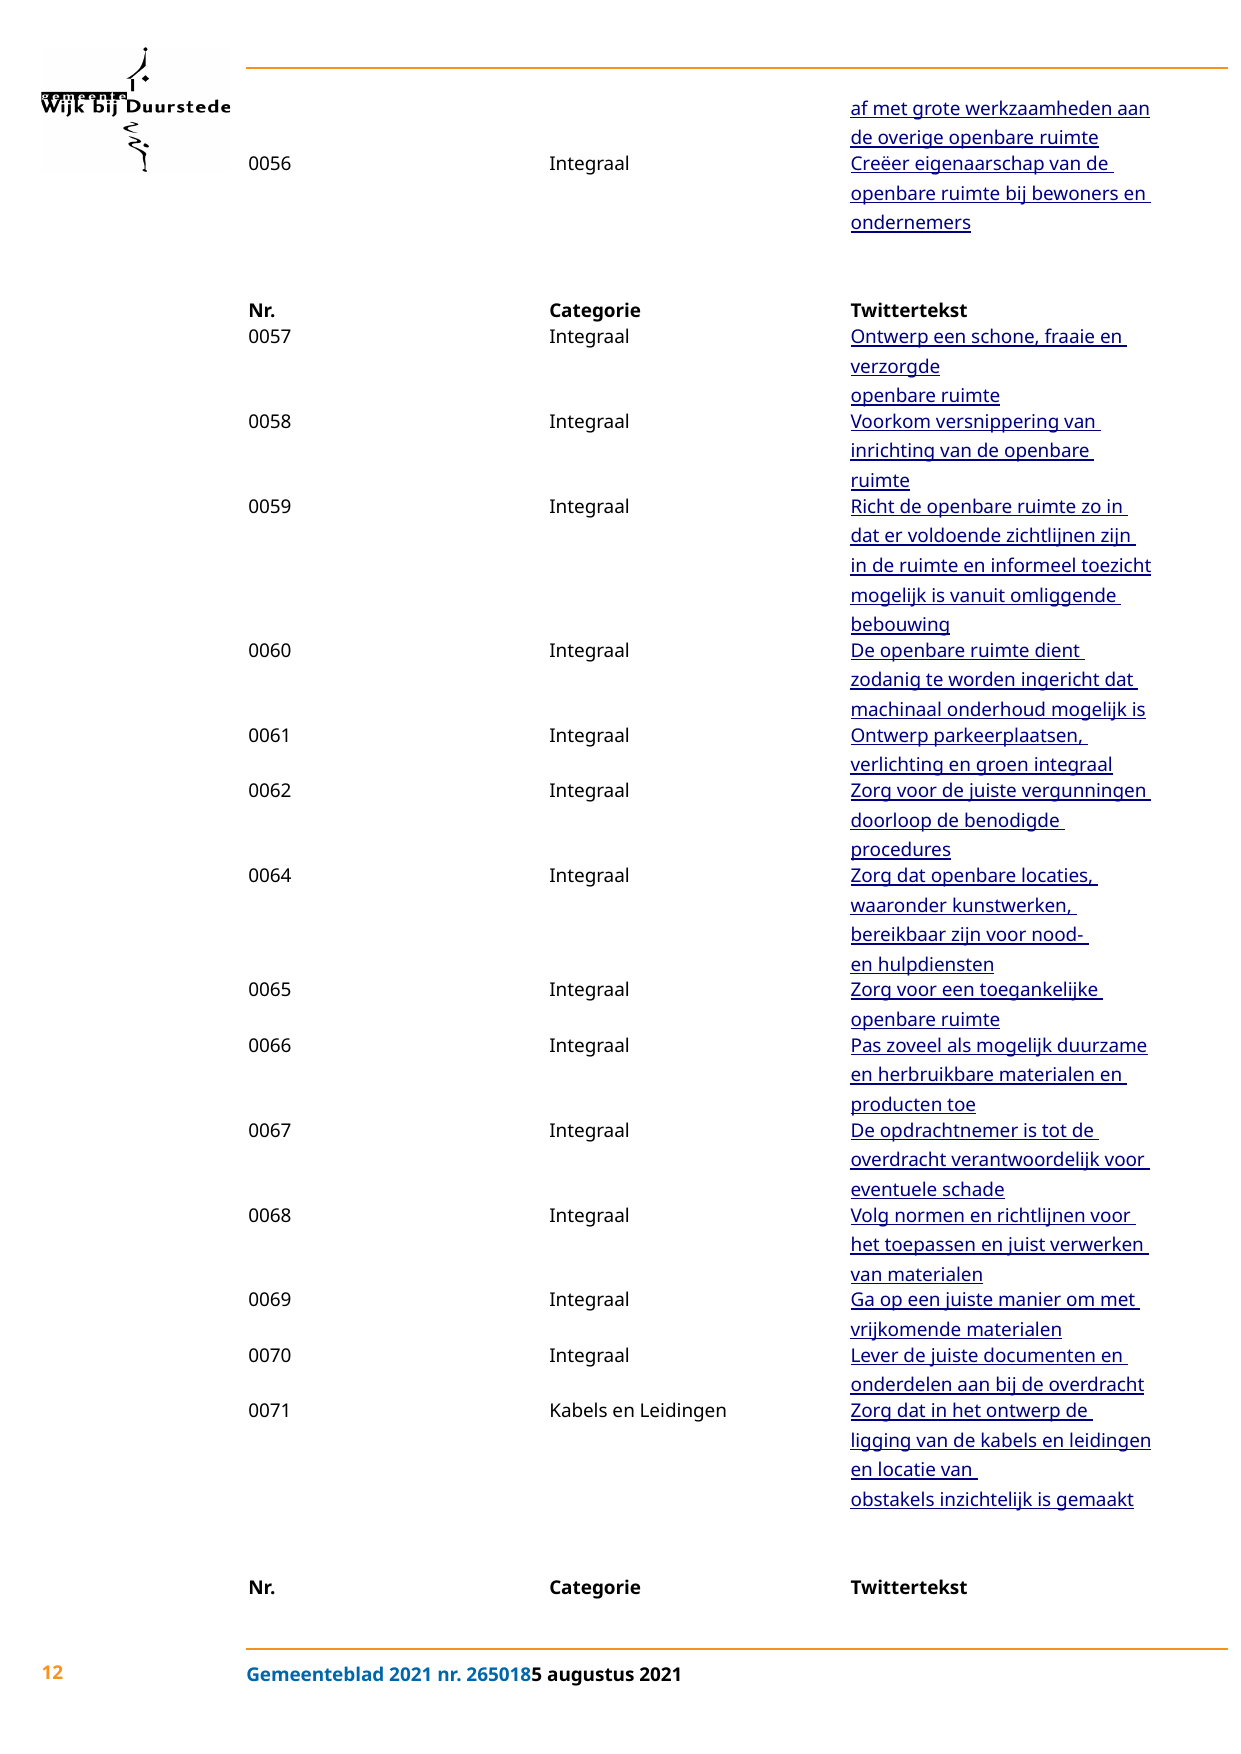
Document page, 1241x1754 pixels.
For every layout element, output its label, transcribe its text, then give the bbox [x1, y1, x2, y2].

table_cell Pas zoveel als mogelijk duurzame en herbruikbare materialen en producten toe [850, 1032, 1152, 1117]
table_cell 0061 [248, 722, 549, 777]
table_cell Voorkom versnippering van inrichting van de openbare ruimte [850, 408, 1152, 493]
table_cell 0071 [248, 1397, 549, 1512]
table_cell 0060 [248, 637, 549, 722]
table_cell Integraal [549, 862, 850, 977]
table_cell Zorg voor een toegankelijke openbare ruimte [850, 977, 1152, 1032]
table_cell Integraal [549, 1342, 850, 1397]
table_cell 0059 [248, 493, 549, 637]
table_cell Zorg dat openbare locaties, waaronder kunstwerken, bereikbaar zijn voor nood- en hulpdiensten [850, 862, 1152, 977]
table_cell 0058 [248, 408, 549, 493]
table_cell [549, 95, 850, 150]
table_cell De opdrachtnemer is tot de overdracht verantwoordelijk voor eventuele schade [850, 1117, 1152, 1202]
table_cell Integraal [549, 1202, 850, 1287]
table_cell Integraal [549, 722, 850, 777]
table_cell Ontwerp een schone, fraaie en verzorgde openbare ruimte [850, 323, 1152, 408]
table_cell De openbare ruimte dient zodanig te worden ingericht dat machinaal onderhoud mogelijk is [850, 637, 1152, 722]
table_cell af met grote werkzaamheden aan de overige openbare ruimte [850, 95, 1152, 150]
table_cell 0070 [248, 1342, 549, 1397]
table_cell Integraal [549, 323, 850, 408]
table_header Categorie [549, 298, 850, 323]
table_cell Integraal [549, 777, 850, 862]
table_cell Ontwerp parkeerplaatsen, verlichting en groen integraal [850, 722, 1152, 777]
table_cell Integraal [549, 637, 850, 722]
table_cell 0069 [248, 1287, 549, 1342]
table_cell 0067 [248, 1117, 549, 1202]
table_cell Zorg dat in het ontwerp de ligging van de kabels en leidingen en locatie van obstakels inzichtelijk is gemaakt [850, 1397, 1152, 1512]
table_cell Integraal [549, 493, 850, 637]
table_cell Volg normen en richtlijnen voor het toepassen en juist verwerken van materialen [850, 1202, 1152, 1287]
table_cell Integraal [549, 1287, 850, 1342]
table_header Nr. [248, 1574, 549, 1600]
table_cell Integraal [549, 408, 850, 493]
table_cell 0056 [248, 150, 549, 235]
table_cell Ga op een juiste manier om met vrijkomende materialen [850, 1287, 1152, 1342]
table_cell Integraal [549, 150, 850, 235]
table_cell Integraal [549, 977, 850, 1032]
table_cell 0062 [248, 777, 549, 862]
table_cell 0064 [248, 862, 549, 977]
table_header Twittertekst [850, 1574, 1152, 1600]
table_cell 0066 [248, 1032, 549, 1117]
table_cell Richt de openbare ruimte zo in dat er voldoende zichtlijnen zijn in de ruimte en informeel toezicht mogelijk is vanuit omliggende bebouwing [850, 493, 1152, 637]
table_cell 0068 [248, 1202, 549, 1287]
table_cell Zorg voor de juiste vergunningen doorloop de benodigde procedures [850, 777, 1152, 862]
table_cell Integraal [549, 1117, 850, 1202]
table_cell 0057 [248, 323, 549, 408]
picture [41, 47, 231, 172]
table_header Twittertekst [850, 298, 1152, 323]
table_cell Lever de juiste documenten en onderdelen aan bij de overdracht [850, 1342, 1152, 1397]
table_header Nr. [248, 298, 549, 323]
table_header Categorie [549, 1574, 850, 1600]
table_cell Integraal [549, 1032, 850, 1117]
table_cell 0065 [248, 977, 549, 1032]
table_cell Creëer eigenaarschap van de openbare ruimte bij bewoners en ondernemers [850, 150, 1152, 235]
table_cell Kabels en Leidingen [549, 1397, 850, 1512]
table_cell [248, 95, 549, 150]
